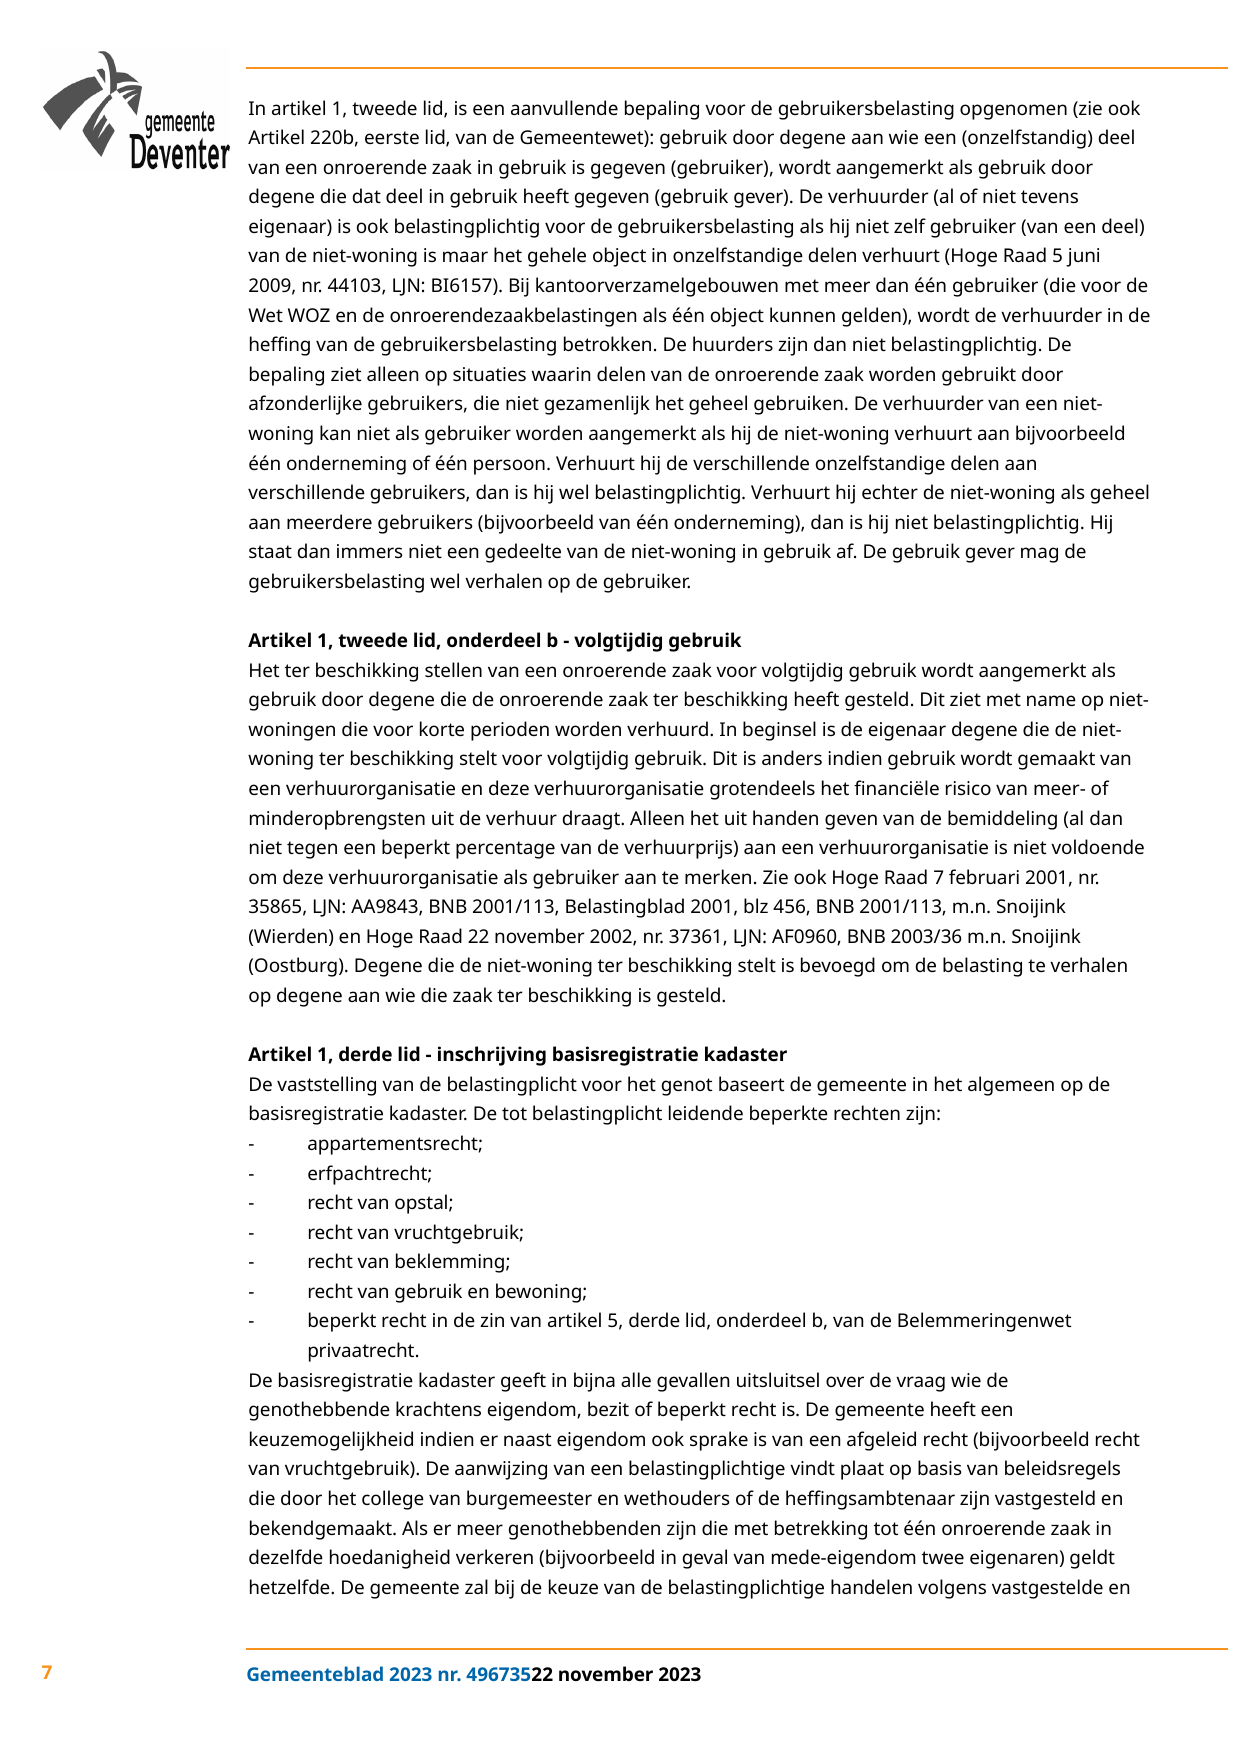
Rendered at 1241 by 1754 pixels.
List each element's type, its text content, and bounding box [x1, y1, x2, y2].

text De basisregistratie kadaster geeft in bijna alle gevallen uitsluitsel over de vraag wie de genothebbende krachtens eigendom, bezit of beperkt recht is. De gemeente heeft een keuzemogelijkheid indien er naast eigendom ook sprake is van een afgeleid recht (bijvoorbeeld recht van vruchtgebruik). De aanwijzing van een belastingplichtige vindt plaat op basis van beleidsregels die door het college van burgemeester en wethouders of de heffingsambtenaar zijn vastgesteld en bekendgemaakt. Als er meer genothebbenden zijn die met betrekking tot één onroerende zaak in dezelfde hoedanigheid verkeren (bijvoorbeeld in geval van mede-eigendom twee eigenaren) geldt hetzelfde. De gemeente zal bij de keuze van de belastingplichtige handelen volgens vastgestelde en [248, 1367, 1152, 1600]
text Het ter beschikking stellen van een onroerende zaak voor volgtijdig gebruik wordt aangemerkt als gebruik door degene die de onroerende zaak ter beschikking heeft gesteld. Dit ziet met name op niet-woningen die voor korte perioden worden verhuurd. In beginsel is de eigenaar degene die de niet-woning ter beschikking stelt voor volgtijdig gebruik. Dit is anders indien gebruik wordt gemaakt van een verhuurorganisatie en deze verhuurorganisatie grotendeels het financiële risico van meer- of minderopbrengsten uit de verhuur draagt. Alleen het uit handen geven van de bemiddeling (al dan niet tegen een beperkt percentage van de verhuurprijs) aan een verhuurorganisatie is niet voldoende om deze verhuurorganisatie als gebruiker aan te merken. Zie ook Hoge Raad 7 februari 2001, nr. 35865, LJN: AA9843, BNB 2001/113, Belastingblad 2001, blz 456, BNB 2001/113, m.n. Snoijink (Wierden) en Hoge Raad 22 november 2002, nr. 37361, LJN: AF0960, BNB 2003/36 m.n. Snoijink (Oostburg). Degene die de niet-woning ter beschikking stelt is bevoegd om de belasting te verhalen op degene aan wie die zaak ter beschikking is gesteld. [248, 657, 1152, 1008]
text Artikel 1, derde lid - inschrijving basisregistratie kadaster [248, 1041, 1152, 1067]
list recht van opstal; [248, 1189, 1152, 1215]
text Artikel 1, tweede lid, onderdeel b - volgtijdig gebruik [248, 627, 1152, 653]
list recht van vruchtgebruik; [248, 1219, 1152, 1245]
list recht van beklemming; [248, 1248, 1152, 1274]
list beperkt recht in de zin van artikel 5, derde lid, onderdeel b, van de Belemmeringenwet privaatrecht. [248, 1308, 1152, 1363]
list erfpachtrecht; [248, 1160, 1152, 1186]
list appartementsrecht; [248, 1130, 1152, 1156]
picture [41, 47, 231, 172]
text In artikel 1, tweede lid, is een aanvullende bepaling voor de gebruikersbelasting opgenomen (zie ook Artikel 220b, eerste lid, van de Gemeentewet): gebruik door degene aan wie een (onzelfstandig) deel van een onroerende zaak in gebruik is gegeven (gebruiker), wordt aangemerkt als gebruik door degene die dat deel in gebruik heeft gegeven (gebruik gever). De verhuurder (al of niet tevens eigenaar) is ook belastingplichtig voor de gebruikersbelasting als hij niet zelf gebruiker (van een deel) van de niet-woning is maar het gehele object in onzelfstandige delen verhuurt (Hoge Raad 5 juni 2009, nr. 44103, LJN: BI6157). Bij kantoorverzamelgebouwen met meer dan één gebruiker (die voor de Wet WOZ en de onroerendezaakbelastingen als één object kunnen gelden), wordt de verhuurder in de heffing van de gebruikersbelasting betrokken. De huurders zijn dan niet belastingplichtig. De bepaling ziet alleen op situaties waarin delen van de onroerende zaak worden gebruikt door afzonderlijke gebruikers, die niet gezamenlijk het geheel gebruiken. De verhuurder van een niet-woning kan niet als gebruiker worden aangemerkt als hij de niet-woning verhuurt aan bijvoorbeeld één onderneming of één persoon. Verhuurt hij de verschillende onzelfstandige delen aan verschillende gebruikers, dan is hij wel belastingplichtig. Verhuurt hij echter de niet-woning als geheel aan meerdere gebruikers (bijvoorbeeld van één onderneming), dan is hij niet belastingplichtig. Hij staat dan immers niet een gedeelte van de niet-woning in gebruik af. De gebruik gever mag de gebruikersbelasting wel verhalen op de gebruiker. [248, 95, 1152, 594]
list recht van gebruik en bewoning; [248, 1278, 1152, 1304]
text De vaststelling van de belastingplicht voor het genot baseert de gemeente in het algemeen op de basisregistratie kadaster. De tot belastingplicht leidende beperkte rechten zijn: [248, 1071, 1152, 1126]
